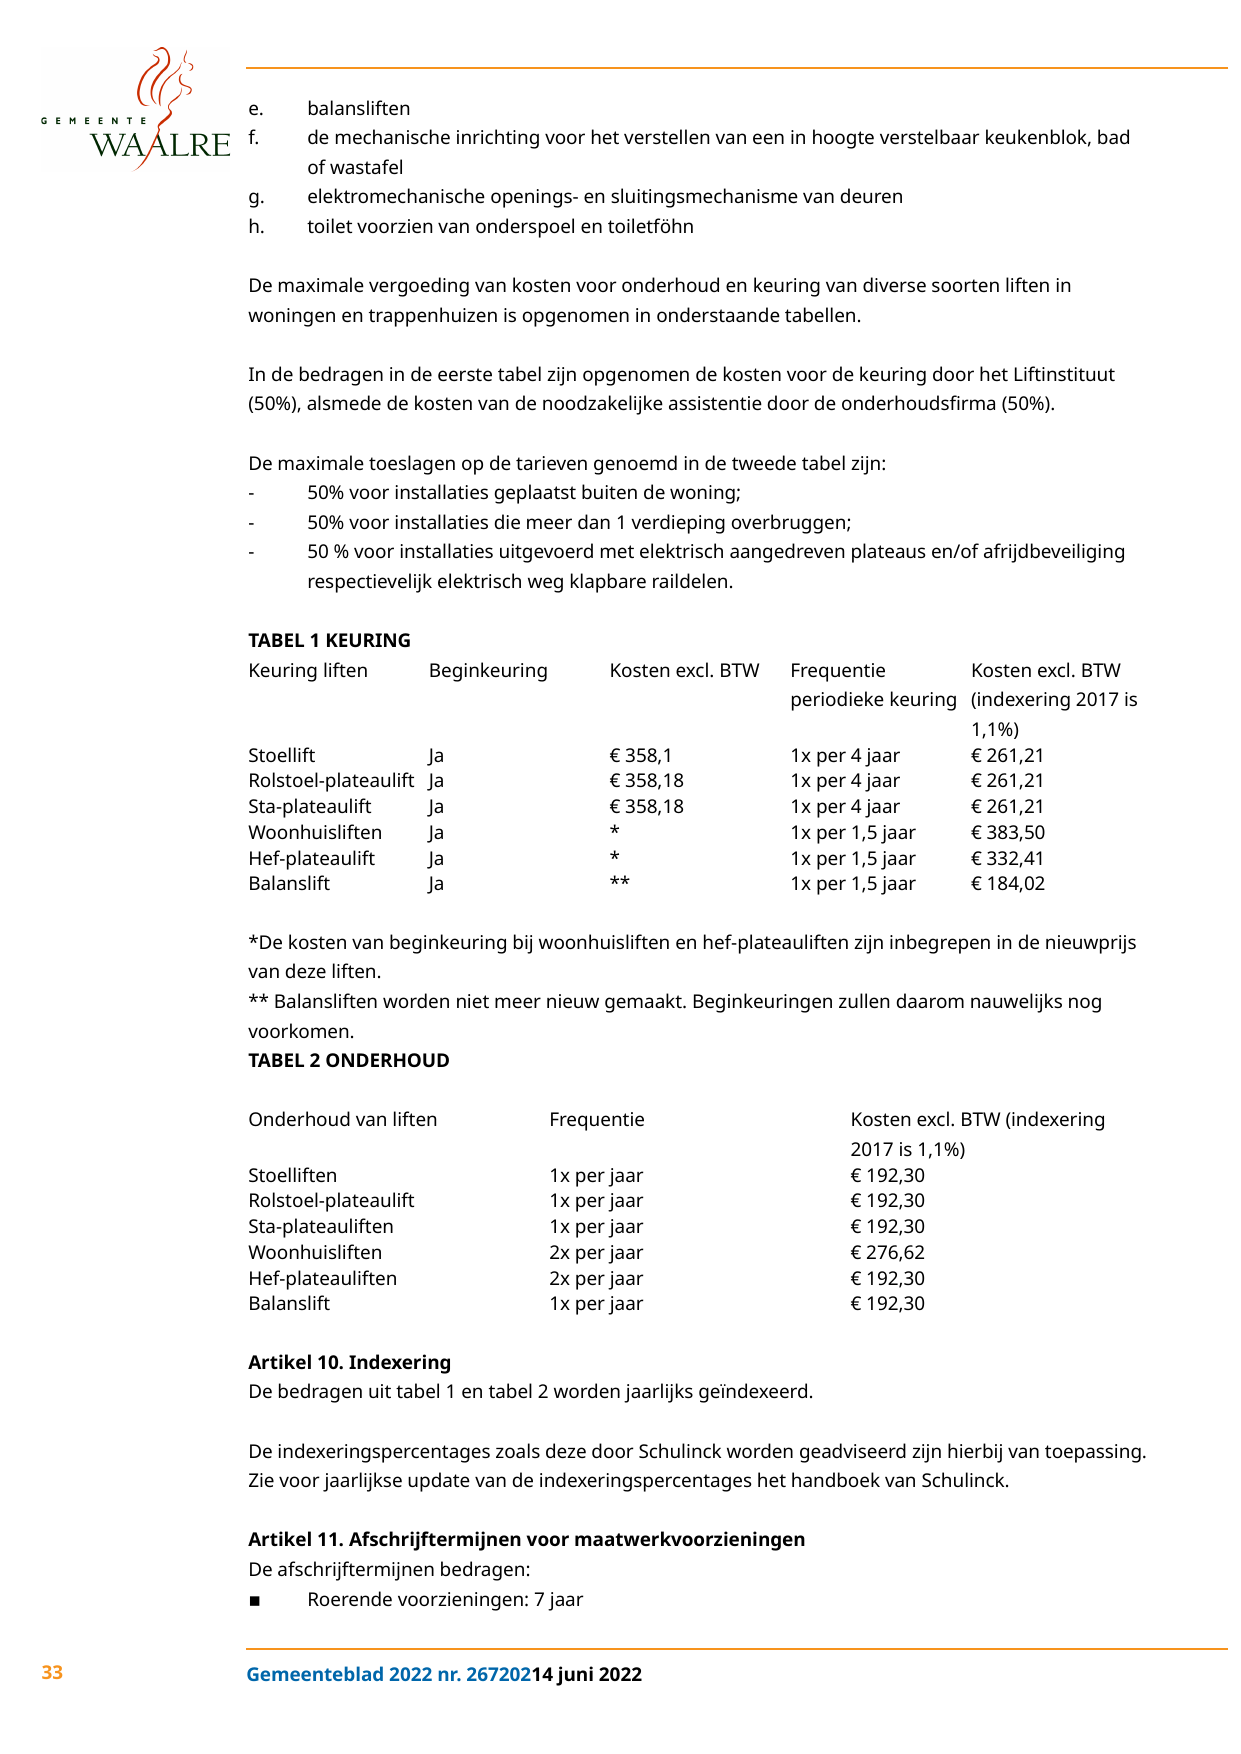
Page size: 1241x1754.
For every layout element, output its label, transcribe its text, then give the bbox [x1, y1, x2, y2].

table_header Kosten excl. BTW (indexering 2017 is 1,1%) [850, 1107, 1152, 1162]
table_cell € 192,30 [850, 1162, 1152, 1188]
table_cell 1x per 1,5 jaar [790, 871, 971, 896]
list 50% voor installaties die meer dan 1 verdieping overbruggen; [248, 509, 1152, 535]
table_cell Rolstoel-plateaulift [248, 768, 429, 793]
table_header Beginkeuring [429, 657, 609, 742]
table_cell Stoelliften [248, 1162, 549, 1188]
text Artikel 10. Indexering [248, 1349, 1152, 1375]
text In de bedragen in de eerste tabel zijn opgenomen de kosten voor de keuring door het Liftinstituut (50%), alsmede de kosten van de noodzakelijke assistentie door de onderhoudsfirma (50%). [248, 361, 1152, 416]
table_cell € 192,30 [850, 1188, 1152, 1213]
table_cell Ja [429, 742, 609, 768]
table_cell Balanslift [248, 1291, 549, 1316]
table_header Onderhoud van liften [248, 1107, 549, 1162]
table_cell Rolstoel-plateaulift [248, 1188, 549, 1213]
table_header Frequentie periodieke keuring [790, 657, 971, 742]
list 50 % voor installaties uitgevoerd met elektrisch aangedreven plateaus en/of afrijdbeveiliging respectievelijk elektrisch weg klapbare raildelen. [248, 538, 1152, 594]
table_cell Ja [429, 768, 609, 793]
table_cell Hef-plateauliften [248, 1265, 549, 1291]
table_cell * [609, 819, 790, 845]
text TABEL 1 KEURING [248, 627, 1152, 653]
table_cell Hef-plateaulift [248, 845, 429, 871]
text De afschrijftermijnen bedragen: [248, 1556, 1152, 1582]
table_cell Sta-plateaulift [248, 793, 429, 819]
list de mechanische inrichting voor het verstellen van een in hoogte verstelbaar keukenblok, bad of wastafel [248, 124, 1152, 180]
table_cell € 358,1 [609, 742, 790, 768]
text De bedragen uit tabel 1 en tabel 2 worden jaarlijks geïndexeerd. [248, 1379, 1152, 1404]
table_cell ** [609, 871, 790, 896]
table_header Kosten excl. BTW (indexering 2017 is 1,1%) [971, 657, 1152, 742]
table_cell Balanslift [248, 871, 429, 896]
table_cell € 184,02 [971, 871, 1152, 896]
text De indexeringspercentages zoals deze door Schulinck worden geadviseerd zijn hierbij van toepassing. Zie voor jaarlijkse update van de indexeringspercentages het handboek van Schulinck. [248, 1438, 1152, 1493]
table_cell € 383,50 [971, 819, 1152, 845]
table_cell Woonhuisliften [248, 819, 429, 845]
table_cell 1x per 1,5 jaar [790, 845, 971, 871]
text *De kosten van beginkeuring bij woonhuisliften en hef-plateauliften zijn inbegrepen in de nieuwprijs van deze liften. [248, 929, 1152, 984]
table_cell Ja [429, 819, 609, 845]
table_cell 2x per jaar [549, 1239, 850, 1265]
table_cell * [609, 845, 790, 871]
list 50% voor installaties geplaatst buiten de woning; [248, 479, 1152, 505]
table_cell € 192,30 [850, 1265, 1152, 1291]
table_cell € 276,62 [850, 1239, 1152, 1265]
text De maximale vergoeding van kosten voor onderhoud en keuring van diverse soorten liften in woningen en trappenhuizen is opgenomen in onderstaande tabellen. [248, 272, 1152, 328]
list elektromechanische openings- en sluitingsmechanisme van deuren [248, 183, 1152, 209]
table_cell Sta-plateauliften [248, 1214, 549, 1239]
table_cell 1x per 4 jaar [790, 768, 971, 793]
list Roerende voorzieningen: 7 jaar [248, 1586, 1152, 1612]
picture [41, 47, 231, 172]
table_header Frequentie [549, 1107, 850, 1162]
table_cell Ja [429, 871, 609, 896]
table_cell 1x per jaar [549, 1162, 850, 1188]
text TABEL 2 ONDERHOUD [248, 1047, 1152, 1073]
table_cell € 261,21 [971, 793, 1152, 819]
table_cell € 192,30 [850, 1214, 1152, 1239]
list toilet voorzien van onderspoel en toiletföhn [248, 213, 1152, 239]
table_cell Ja [429, 793, 609, 819]
text Artikel 11. Afschrijftermijnen voor maatwerkvoorzieningen [248, 1527, 1152, 1552]
table_cell 1x per jaar [549, 1188, 850, 1213]
table_cell € 261,21 [971, 742, 1152, 768]
table_cell Woonhuisliften [248, 1239, 549, 1265]
table_cell € 358,18 [609, 793, 790, 819]
list balansliften [248, 95, 1152, 121]
table_cell 1x per 4 jaar [790, 742, 971, 768]
table_cell € 332,41 [971, 845, 1152, 871]
table_cell € 192,30 [850, 1291, 1152, 1316]
table_cell Ja [429, 845, 609, 871]
table_header Keuring liften [248, 657, 429, 742]
table_cell 1x per 1,5 jaar [790, 819, 971, 845]
table_cell € 261,21 [971, 768, 1152, 793]
table_cell Stoellift [248, 742, 429, 768]
table_header Kosten excl. BTW [609, 657, 790, 742]
table_cell 2x per jaar [549, 1265, 850, 1291]
table_cell € 358,18 [609, 768, 790, 793]
text ** Balansliften worden niet meer nieuw gemaakt. Beginkeuringen zullen daarom nauwelijks nog voorkomen. [248, 988, 1152, 1043]
table_cell 1x per jaar [549, 1291, 850, 1316]
table_cell 1x per jaar [549, 1214, 850, 1239]
text De maximale toeslagen op de tarieven genoemd in de tweede tabel zijn: [248, 450, 1152, 476]
table_cell 1x per 4 jaar [790, 793, 971, 819]
